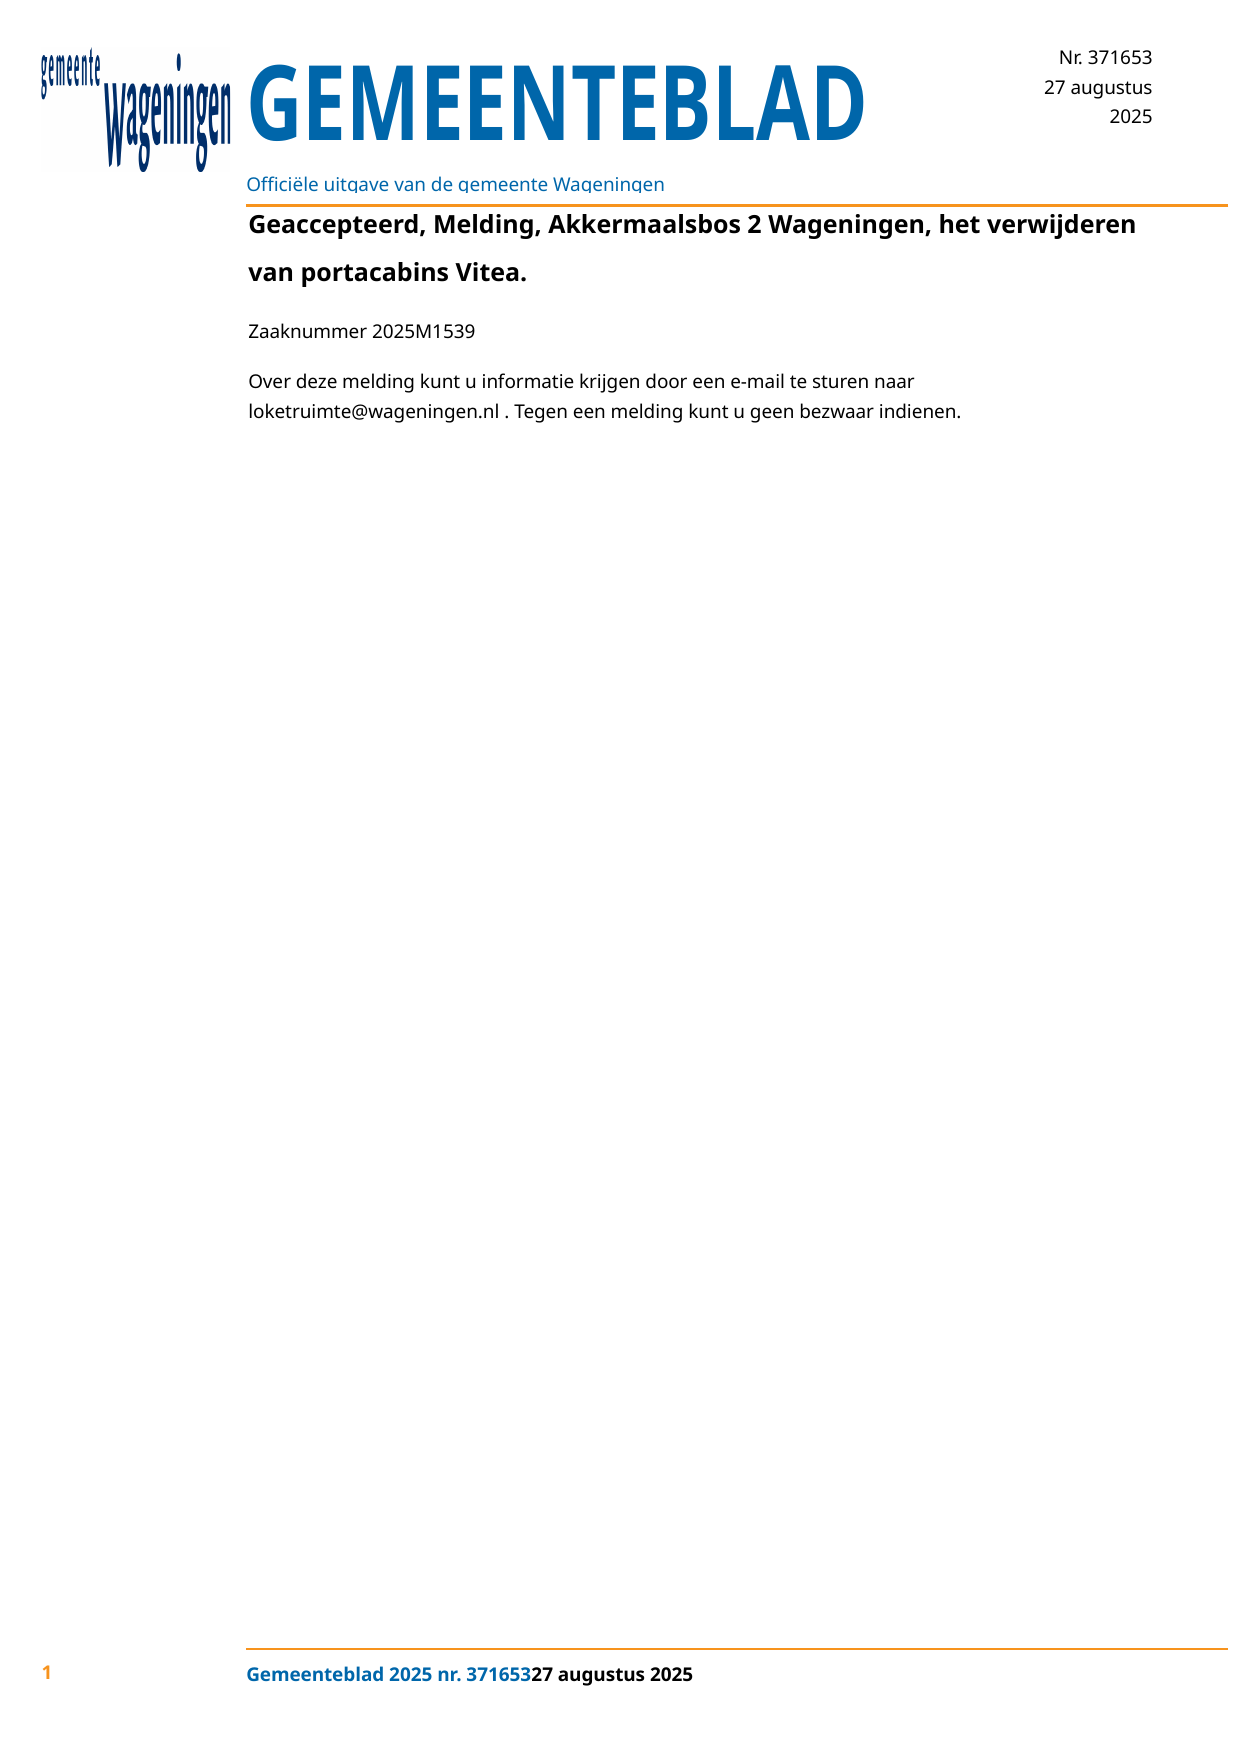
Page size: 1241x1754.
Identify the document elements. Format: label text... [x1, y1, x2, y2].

text Zaaknummer 2025M1539 [248, 318, 1152, 344]
text Geaccepteerd, Melding, Akkermaalsbos 2 Wageningen, het verwijderen van portacabins Vitea. [248, 207, 1152, 288]
picture [41, 47, 231, 172]
text Over deze melding kunt u informatie krijgen door een e-mail te sturen naar loketruimte@wageningen.nl . Tegen een melding kunt u geen bezwaar indienen. [248, 368, 1152, 424]
